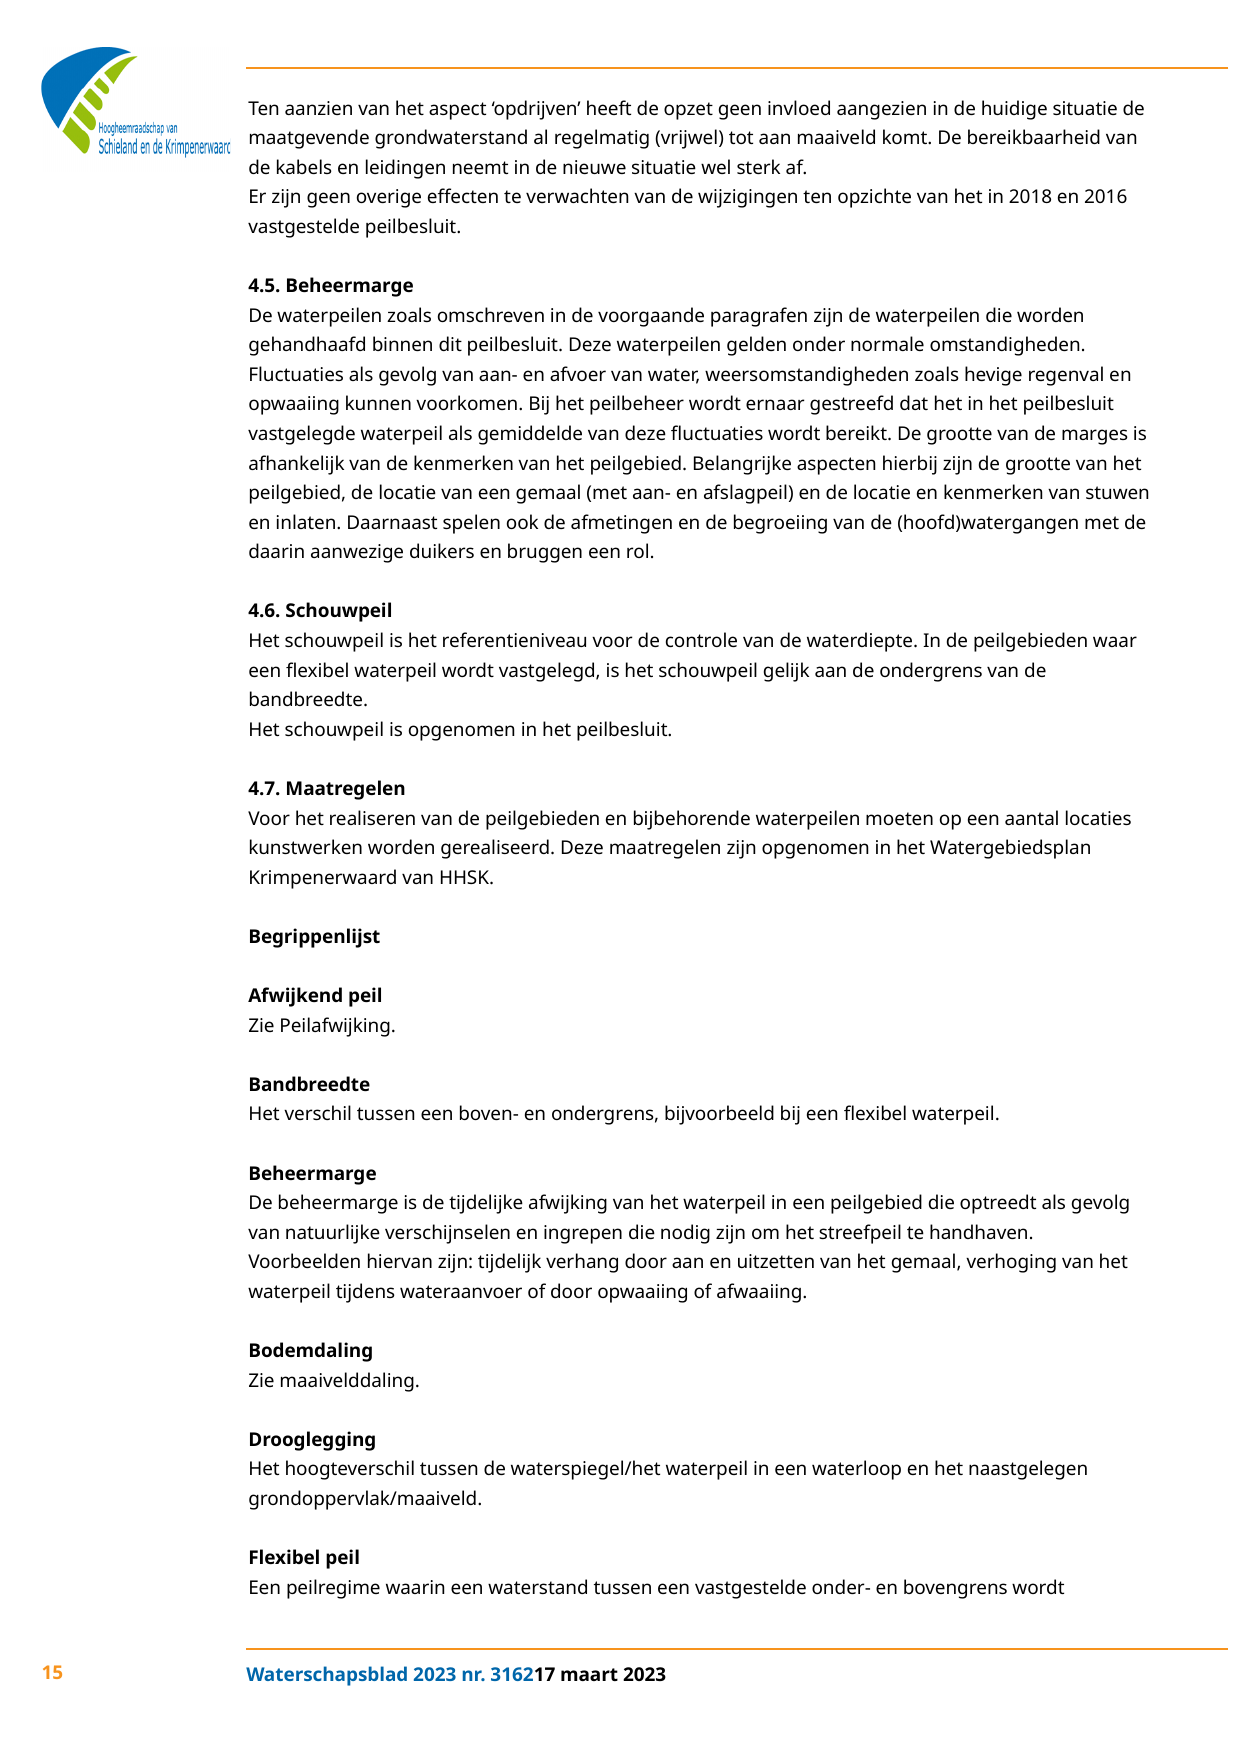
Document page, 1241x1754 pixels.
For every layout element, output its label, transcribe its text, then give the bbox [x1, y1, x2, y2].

text De waterpeilen zoals omschreven in de voorgaande paragrafen zijn de waterpeilen die worden gehandhaafd binnen dit peilbesluit. Deze waterpeilen gelden onder normale omstandigheden. Fluctuaties als gevolg van aan- en afvoer van water, weersomstandigheden zoals hevige regenval en opwaaiing kunnen voorkomen. Bij het peilbeheer wordt ernaar gestreefd dat het in het peilbesluit vastgelegde waterpeil als gemiddelde van deze fluctuaties wordt bereikt. De grootte van de marges is afhankelijk van de kenmerken van het peilgebied. Belangrijke aspecten hierbij zijn de grootte van het peilgebied, de locatie van een gemaal (met aan- en afslagpeil) en de locatie en kenmerken van stuwen en inlaten. Daarnaast spelen ook de afmetingen en de begroeiing van de (hoofd)watergangen met de daarin aanwezige duikers en bruggen een rol. [248, 302, 1152, 564]
text 4.7. Maatregelen [248, 775, 1152, 801]
text 4.6. Schouwpeil [248, 598, 1152, 623]
text Ten aanzien van het aspect ‘opdrijven’ heeft de opzet geen invloed aangezien in de huidige situatie de maatgevende grondwaterstand al regelmatig (vrijwel) tot aan maaiveld komt. De bereikbaarheid van de kabels en leidingen neemt in de nieuwe situatie wel sterk af. [248, 95, 1152, 180]
text Zie maaivelddaling. [248, 1367, 1152, 1393]
text Het verschil tussen een boven- en ondergrens, bijvoorbeeld bij een flexibel waterpeil. [248, 1101, 1152, 1126]
text Bandbreedte [248, 1071, 1152, 1097]
text Beheermarge [248, 1160, 1152, 1186]
text Het schouwpeil is het referentieniveau voor de controle van de waterdiepte. In de peilgebieden waar een flexibel waterpeil wordt vastgelegd, is het schouwpeil gelijk aan de ondergrens van de bandbreedte. [248, 627, 1152, 712]
text Begrippenlijst [248, 923, 1152, 949]
text Drooglegging [248, 1426, 1152, 1452]
text Er zijn geen overige effecten te verwachten van de wijzigingen ten opzichte van het in 2018 en 2016 vastgestelde peilbesluit. [248, 183, 1152, 239]
text Voor het realiseren van de peilgebieden en bijbehorende waterpeilen moeten op een aantal locaties kunstwerken worden gerealiseerd. Deze maatregelen zijn opgenomen in het Watergebiedsplan Krimpenerwaard van HHSK. [248, 805, 1152, 890]
text Zie Peilafwijking. [248, 1012, 1152, 1038]
text De beheermarge is de tijdelijke afwijking van het waterpeil in een peilgebied die optreedt als gevolg van natuurlijke verschijnselen en ingrepen die nodig zijn om het streefpeil te handhaven. Voorbeelden hiervan zijn: tijdelijk verhang door aan en uitzetten van het gemaal, verhoging van het waterpeil tijdens wateraanvoer of door opwaaiing of afwaaiing. [248, 1189, 1152, 1304]
text Het hoogteverschil tussen de waterspiegel/het waterpeil in een waterloop en het naastgelegen grondoppervlak/maaiveld. [248, 1456, 1152, 1511]
text Flexibel peil [248, 1544, 1152, 1570]
text 4.5. Beheermarge [248, 272, 1152, 298]
text Bodemdaling [248, 1337, 1152, 1363]
text Afwijkend peil [248, 982, 1152, 1008]
text Het schouwpeil is opgenomen in het peilbesluit. [248, 716, 1152, 742]
text Een peilregime waarin een waterstand tussen een vastgestelde onder- en bovengrens wordt [248, 1574, 1152, 1600]
picture [41, 47, 231, 172]
